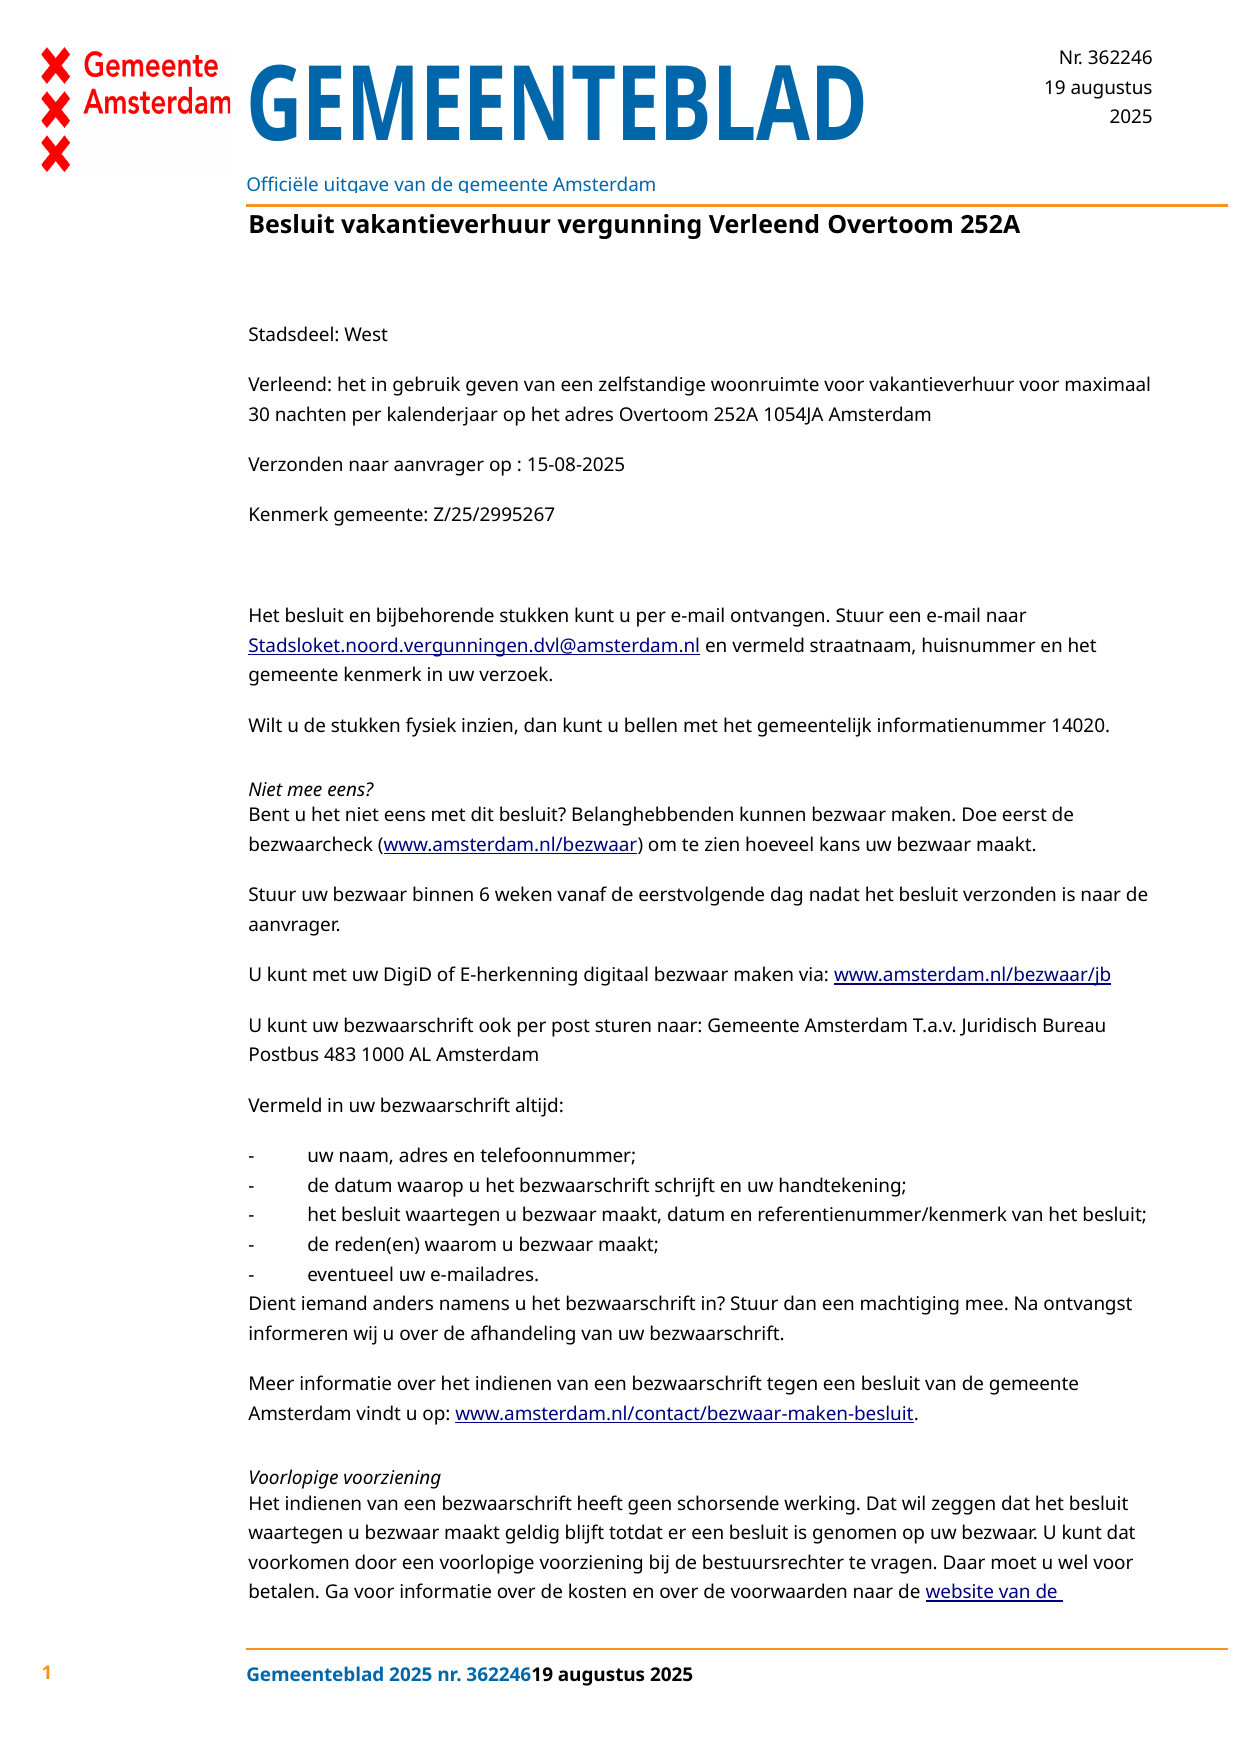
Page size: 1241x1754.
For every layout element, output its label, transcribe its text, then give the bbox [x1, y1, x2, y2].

list eventueel uw e-mailadres. [248, 1261, 1152, 1287]
text Stuur uw bezwaar binnen 6 weken vanaf de eerstvolgende dag nadat het besluit verzonden is naar de aanvrager. [248, 882, 1152, 937]
text Besluit vakantieverhuur vergunning Verleend Overtoom 252A [248, 207, 1152, 241]
list uw naam, adres en telefoonnummer; [248, 1142, 1152, 1168]
text Vermeld in uw bezwaarschrift altijd: [248, 1092, 1152, 1118]
text Kenmerk gemeente: Z/25/2995267 [248, 502, 1152, 527]
text Het besluit en bijbehorende stukken kunt u per e-mail ontvangen. Stuur een e-mail naar Stadsloket.noord.vergunningen.dvl@amsterdam.nl en vermeld straatnaam, huisnummer en het gemeente kenmerk in uw verzoek. [248, 602, 1152, 687]
list de datum waarop u het bezwaarschrift schrijft en uw handtekening; [248, 1172, 1152, 1198]
list het besluit waartegen u bezwaar maakt, datum en referentienummer/kenmerk van het besluit; [248, 1202, 1152, 1227]
text Verleend: het in gebruik geven van een zelfstandige woonruimte voor vakantieverhuur voor maximaal 30 nachten per kalenderjaar op het adres Overtoom 252A 1054JA Amsterdam [248, 371, 1152, 426]
text Bent u het niet eens met dit besluit? Belanghebbenden kunnen bezwaar maken. Doe eerst de bezwaarcheck (www.amsterdam.nl/bezwaar) om te zien hoeveel kans uw bezwaar maakt. [248, 802, 1152, 857]
text Wilt u de stukken fysiek inzien, dan kunt u bellen met het gemeentelijk informatienummer 14020. [248, 712, 1152, 738]
text Dient iemand anders namens u het bezwaarschrift in? Stuur dan een machtiging mee. Na ontvangst informeren wij u over de afhandeling van uw bezwaarschrift. [248, 1290, 1152, 1346]
picture [41, 47, 231, 172]
text Het indienen van een bezwaarschrift heeft geen schorsende werking. Dat wil zeggen dat het besluit waartegen u bezwaar maakt geldig blijft totdat er een besluit is genomen op uw bezwaar. U kunt dat voorkomen door een voorlopige voorziening bij de bestuursrechter te vragen. Daar moet u wel voor betalen. Ga voor informatie over de kosten en over de voorwaarden naar de website van de [248, 1490, 1152, 1604]
text Verzonden naar aanvrager op : 15-08-2025 [248, 451, 1152, 477]
text Stadsdeel: West [248, 321, 1152, 346]
list de reden(en) waarom u bezwaar maakt; [248, 1231, 1152, 1257]
text U kunt uw bezwaarschrift ook per post sturen naar: Gemeente Amsterdam T.a.v. Juridisch Bureau Postbus 483 1000 AL Amsterdam [248, 1012, 1152, 1067]
text U kunt met uw DigiD of E-herkenning digitaal bezwaar maken via: www.amsterdam.nl/bezwaar/jb [248, 962, 1152, 987]
text Niet mee eens? [248, 776, 1152, 802]
text Meer informatie over het indienen van een bezwaarschrift tegen een besluit van de gemeente Amsterdam vindt u op: www.amsterdam.nl/contact/bezwaar-maken-besluit. [248, 1370, 1152, 1426]
text Voorlopige voorziening [248, 1464, 1152, 1490]
